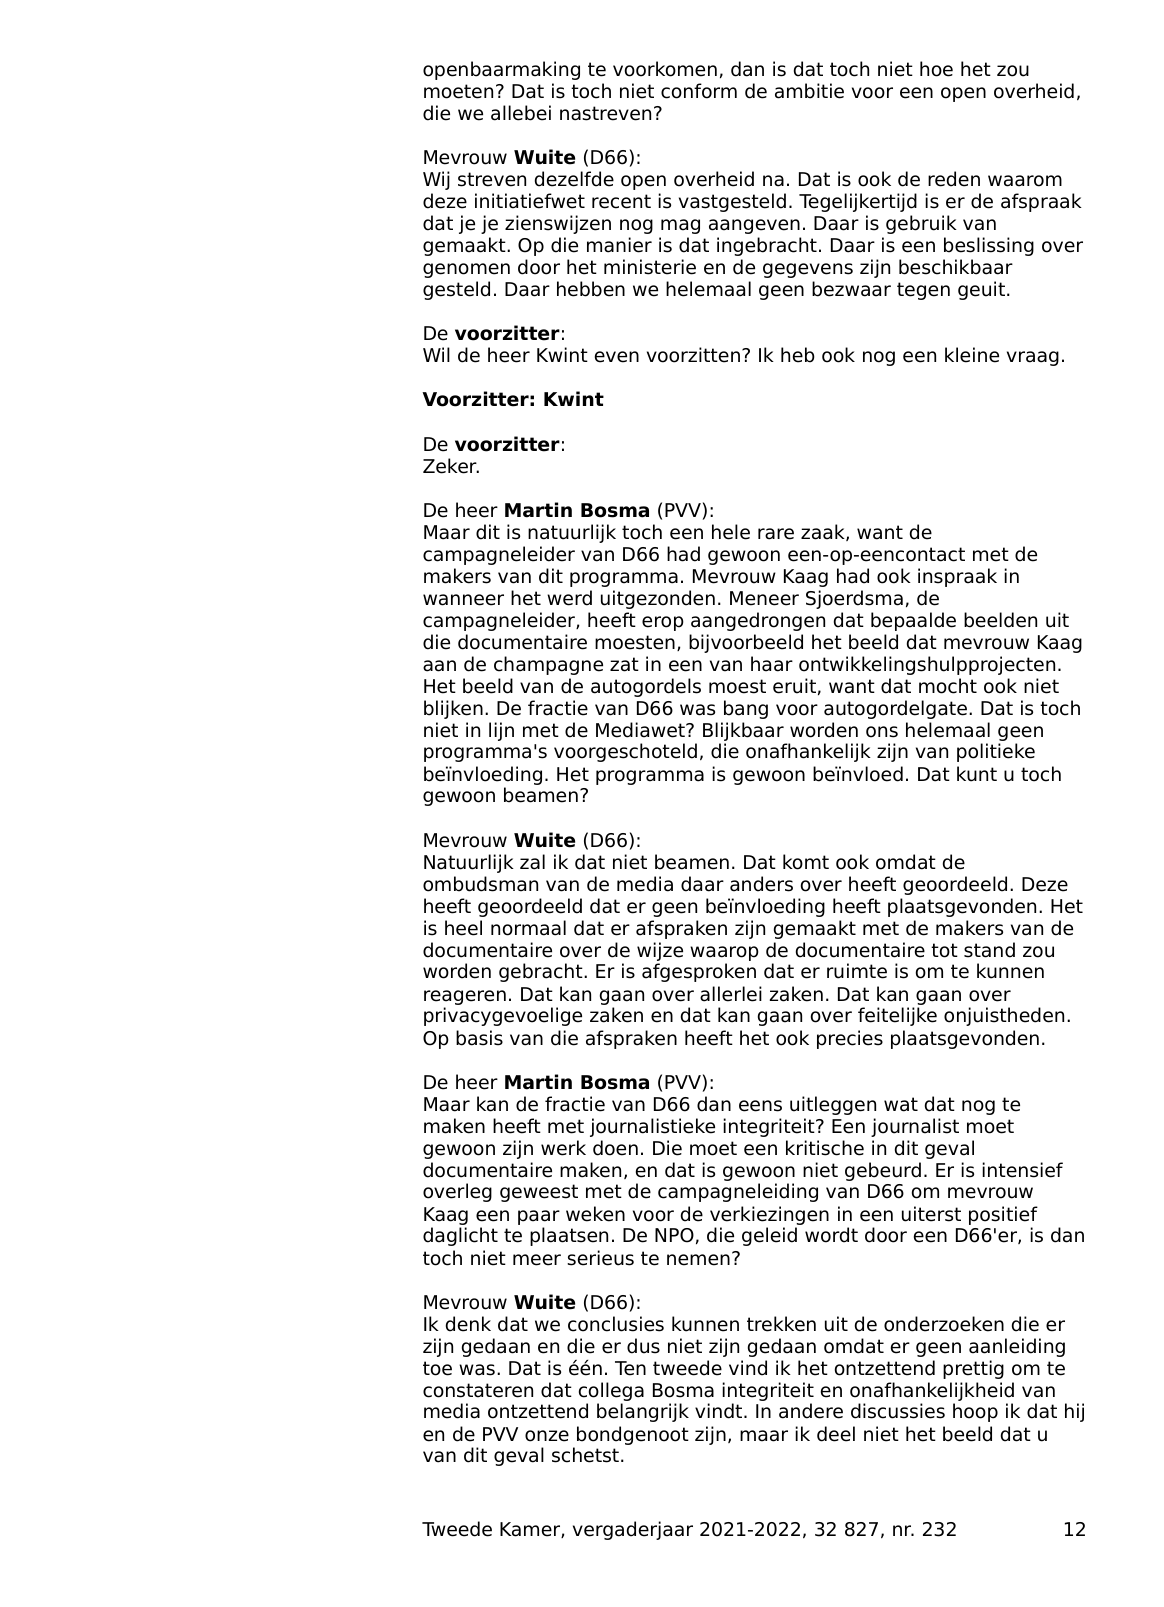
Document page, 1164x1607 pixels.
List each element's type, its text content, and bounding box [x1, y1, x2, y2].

text openbaarmaking te voorkomen, dan is dat toch niet hoe het zou moeten? Dat is toch niet conform de ambitie voor een open overheid, die we allebei nastreven? [422, 59, 1087, 125]
text Maar dit is natuurlijk toch een hele rare zaak, want de campagneleider van D66 had gewoon een-op-eencontact met de makers van dit programma. Mevrouw Kaag had ook inspraak in wanneer het werd uitgezonden. Meneer Sjoerdsma, de campagneleider, heeft erop aangedrongen dat bepaalde beelden uit die documentaire moesten, bijvoorbeeld het beeld dat mevrouw Kaag aan de champagne zat in een van haar ontwikkelingshulpprojecten. Het beeld van de autogordels moest eruit, want dat mocht ook niet blijken. De fractie van D66 was bang voor autogordelgate. Dat is toch niet in lijn met de Mediawet? Blijkbaar worden ons helemaal geen programma's voorgeschoteld, die onafhankelijk zijn van politieke beïnvloeding. Het programma is gewoon beïnvloed. Dat kunt u toch gewoon beamen? [422, 522, 1087, 807]
text De heer Martin Bosma (PVV): [422, 500, 1087, 522]
text Ik denk dat we conclusies kunnen trekken uit de onderzoeken die er zijn gedaan en die er dus niet zijn gedaan omdat er geen aanleiding toe was. Dat is één. Ten tweede vind ik het ontzettend prettig om te constateren dat collega Bosma integriteit en onafhankelijkheid van media ontzettend belangrijk vindt. In andere discussies hoop ik dat hij en de PVV onze bondgenoot zijn, maar ik deel niet het beeld dat u van dit geval schetst. [422, 1313, 1087, 1467]
text Mevrouw Wuite (D66): [422, 1292, 1087, 1313]
text Wij streven dezelfde open overheid na. Dat is ook de reden waarom deze initiatiefwet recent is vastgesteld. Tegelijkertijd is er de afspraak dat je je zienswijzen nog mag aangeven. Daar is gebruik van gemaakt. Op die manier is dat ingebracht. Daar is een beslissing over genomen door het ministerie en de gegevens zijn beschikbaar gesteld. Daar hebben we helemaal geen bezwaar tegen geuit. [422, 169, 1087, 301]
text Wil de heer Kwint even voorzitten? Ik heb ook nog een kleine vraag. [422, 345, 1087, 367]
text De heer Martin Bosma (PVV): [422, 1072, 1087, 1093]
text Zeker. [422, 456, 1087, 477]
text Natuurlijk zal ik dat niet beamen. Dat komt ook omdat de ombudsman van de media daar anders over heeft geoordeeld. Deze heeft geoordeeld dat er geen beïnvloeding heeft plaatsgevonden. Het is heel normaal dat er afspraken zijn gemaakt met de makers van de documentaire over de wijze waarop de documentaire tot stand zou worden gebracht. Er is afgesproken dat er ruimte is om te kunnen reageren. Dat kan gaan over allerlei zaken. Dat kan gaan over privacygevoelige zaken en dat kan gaan over feitelijke onjuistheden. Op basis van die afspraken heeft het ook precies plaatsgevonden. [422, 852, 1087, 1049]
subtitle Voorzitter: Kwint [422, 389, 1087, 411]
text Mevrouw Wuite (D66): [422, 147, 1087, 169]
text Maar kan de fractie van D66 dan eens uitleggen wat dat nog te maken heeft met journalistieke integriteit? Een journalist moet gewoon zijn werk doen. Die moet een kritische in dit geval documentaire maken, en dat is gewoon niet gebeurd. Er is intensief overleg geweest met de campagneleiding van D66 om mevrouw Kaag een paar weken voor de verkiezingen in een uiterst positief daglicht te plaatsen. De NPO, die geleid wordt door een D66'er, is dan toch niet meer serieus te nemen? [422, 1093, 1087, 1269]
text De voorzitter: [422, 433, 1087, 456]
text De voorzitter: [422, 323, 1087, 345]
text Mevrouw Wuite (D66): [422, 829, 1087, 852]
